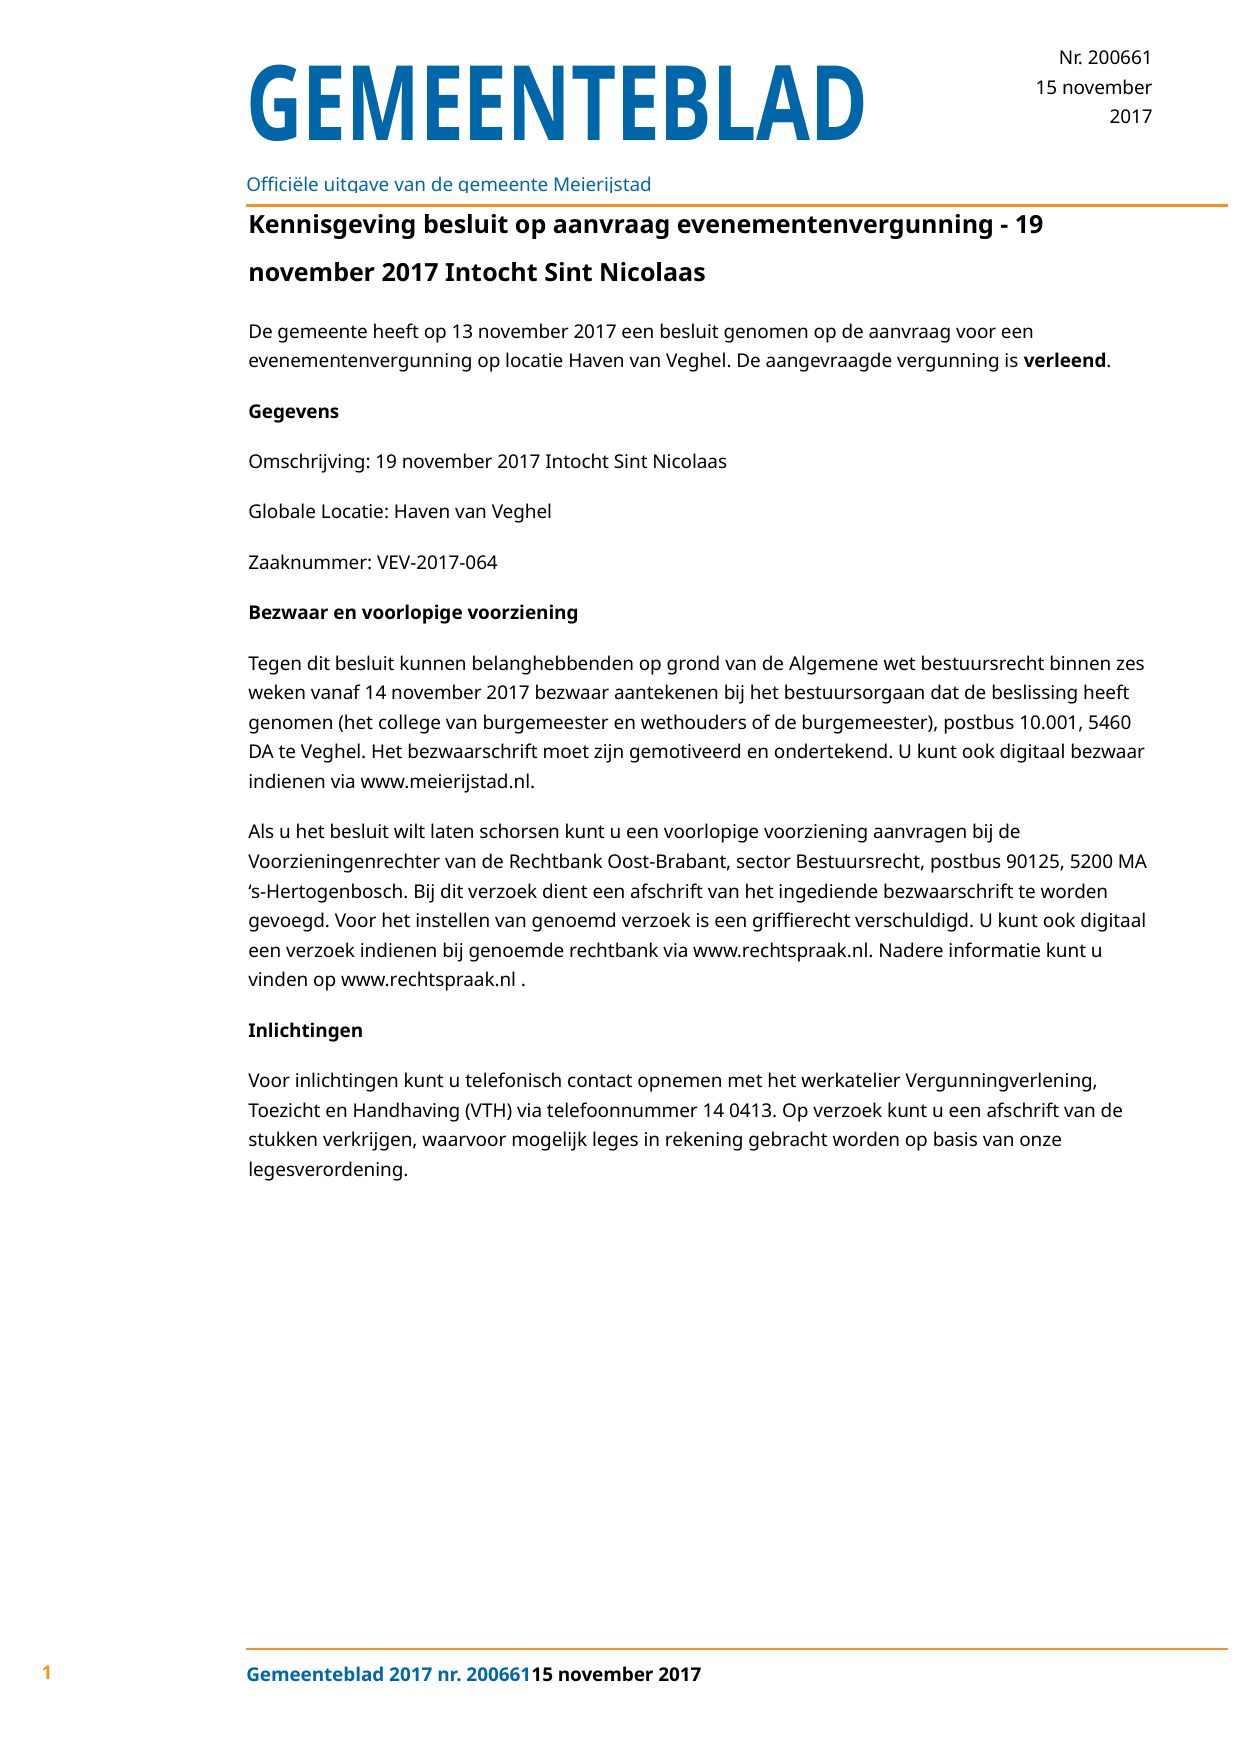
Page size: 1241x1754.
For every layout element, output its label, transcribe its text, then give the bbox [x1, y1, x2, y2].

text Omschrijving: 19 november 2017 Intocht Sint Nicolaas [248, 448, 1152, 474]
text Gegevens [248, 398, 1152, 424]
picture [41, 47, 231, 172]
text Zaaknummer: VEV-2017-064 [248, 549, 1152, 575]
text Voor inlichtingen kunt u telefonisch contact opnemen met het werkatelier Vergunningverlening, Toezicht en Handhaving (VTH) via telefoonnummer 14 0413. Op verzoek kunt u een afschrift van de stukken verkrijgen, waarvoor mogelijk leges in rekening gebracht worden op basis van onze legesverordening. [248, 1067, 1152, 1182]
text Als u het besluit wilt laten schorsen kunt u een voorlopige voorziening aanvragen bij de Voorzieningenrechter van de Rechtbank Oost-Brabant, sector Bestuursrecht, postbus 90125, 5200 MA ‘s-Hertogenbosch. Bij dit verzoek dient een afschrift van het ingediende bezwaarschrift te worden gevoegd. Voor het instellen van genoemd verzoek is een griffierecht verschuldigd. U kunt ook digitaal een verzoek indienen bij genoemde rechtbank via www.rechtspraak.nl. Nadere informatie kunt u vinden op www.rechtspraak.nl . [248, 819, 1152, 992]
text Inlichtingen [248, 1017, 1152, 1043]
text De gemeente heeft op 13 november 2017 een besluit genomen op de aanvraag voor een evenementenvergunning op locatie Haven van Veghel. De aangevraagde vergunning is verleend. [248, 318, 1152, 373]
text Globale Locatie: Haven van Veghel [248, 499, 1152, 524]
text Bezwaar en voorlopige voorziening [248, 599, 1152, 625]
text Tegen dit besluit kunnen belanghebbenden op grond van de Algemene wet bestuursrecht binnen zes weken vanaf 14 november 2017 bezwaar aantekenen bij het bestuursorgaan dat de beslissing heeft genomen (het college van burgemeester en wethouders of de burgemeester), postbus 10.001, 5460 DA te Veghel. Het bezwaarschrift moet zijn gemotiveerd en ondertekend. U kunt ook digitaal bezwaar indienen via www.meierijstad.nl. [248, 650, 1152, 794]
text Kennisgeving besluit op aanvraag evenementenvergunning - 19 november 2017 Intocht Sint Nicolaas [248, 207, 1152, 288]
